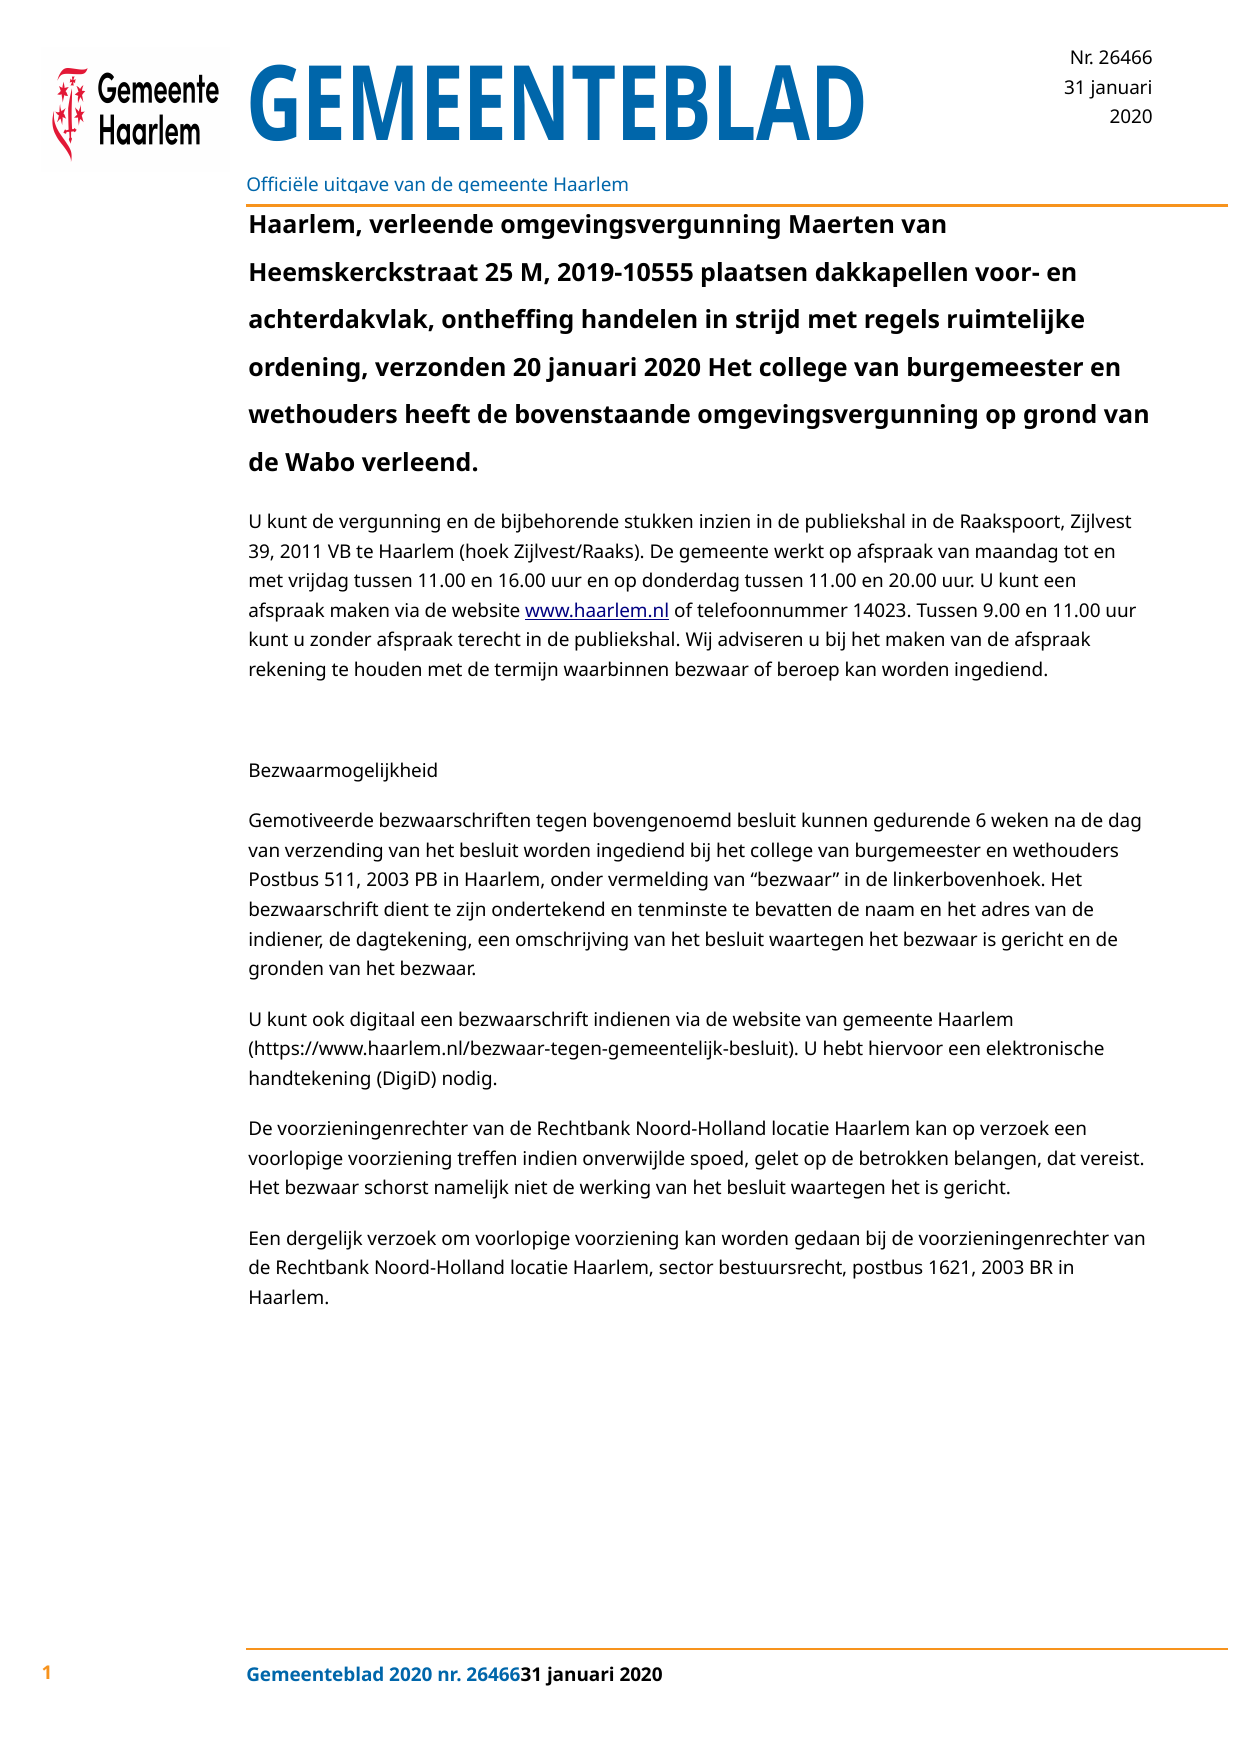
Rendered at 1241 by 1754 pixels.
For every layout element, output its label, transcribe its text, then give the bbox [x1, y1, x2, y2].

text Een dergelijk verzoek om voorlopige voorziening kan worden gedaan bij de voorzieningenrechter van de Rechtbank Noord-Holland locatie Haarlem, sector bestuursrecht, postbus 1621, 2003 BR in Haarlem. [248, 1225, 1152, 1310]
picture [41, 47, 231, 172]
text Bezwaarmogelijkheid [248, 757, 1152, 783]
text U kunt ook digitaal een bezwaarschrift indienen via de website van gemeente Haarlem (https://www.haarlem.nl/bezwaar-tegen-gemeentelijk-besluit). U hebt hiervoor een elektronische handtekening (DigiD) nodig. [248, 1006, 1152, 1091]
text Haarlem, verleende omgevingsvergunning Maerten van Heemskerckstraat 25 M, 2019-10555 plaatsen dakkapellen voor- en achterdakvlak, ontheffing handelen in strijd met regels ruimtelijke ordening, verzonden 20 januari 2020 Het college van burgemeester en wethouders heeft de bovenstaande omgevingsvergunning op grond van de Wabo verleend. [248, 207, 1152, 479]
text Gemotiveerde bezwaarschriften tegen bovengenoemd besluit kunnen gedurende 6 weken na de dag van verzending van het besluit worden ingediend bij het college van burgemeester en wethouders Postbus 511, 2003 PB in Haarlem, onder vermelding van “bezwaar” in de linkerbovenhoek. Het bezwaarschrift dient te zijn ondertekend en tenminste te bevatten de naam en het adres van de indiener, de dagtekening, een omschrijving van het besluit waartegen het bezwaar is gericht en de gronden van het bezwaar. [248, 807, 1152, 981]
text U kunt de vergunning en de bijbehorende stukken inzien in de publiekshal in de Raakspoort, Zijlvest 39, 2011 VB te Haarlem (hoek Zijlvest/Raaks). De gemeente werkt op afspraak van maandag tot en met vrijdag tussen 11.00 en 16.00 uur en op donderdag tussen 11.00 en 20.00 uur. U kunt een afspraak maken via de website www.haarlem.nl of telefoonnummer 14023. Tussen 9.00 en 11.00 uur kunt u zonder afspraak terecht in de publiekshal. Wij adviseren u bij het maken van de afspraak rekening te houden met de termijn waarbinnen bezwaar of beroep kan worden ingediend. [248, 508, 1152, 682]
text De voorzieningenrechter van de Rechtbank Noord-Holland locatie Haarlem kan op verzoek een voorlopige voorziening treffen indien onverwijlde spoed, gelet op de betrokken belangen, dat vereist. Het bezwaar schorst namelijk niet de werking van het besluit waartegen het is gericht. [248, 1115, 1152, 1200]
